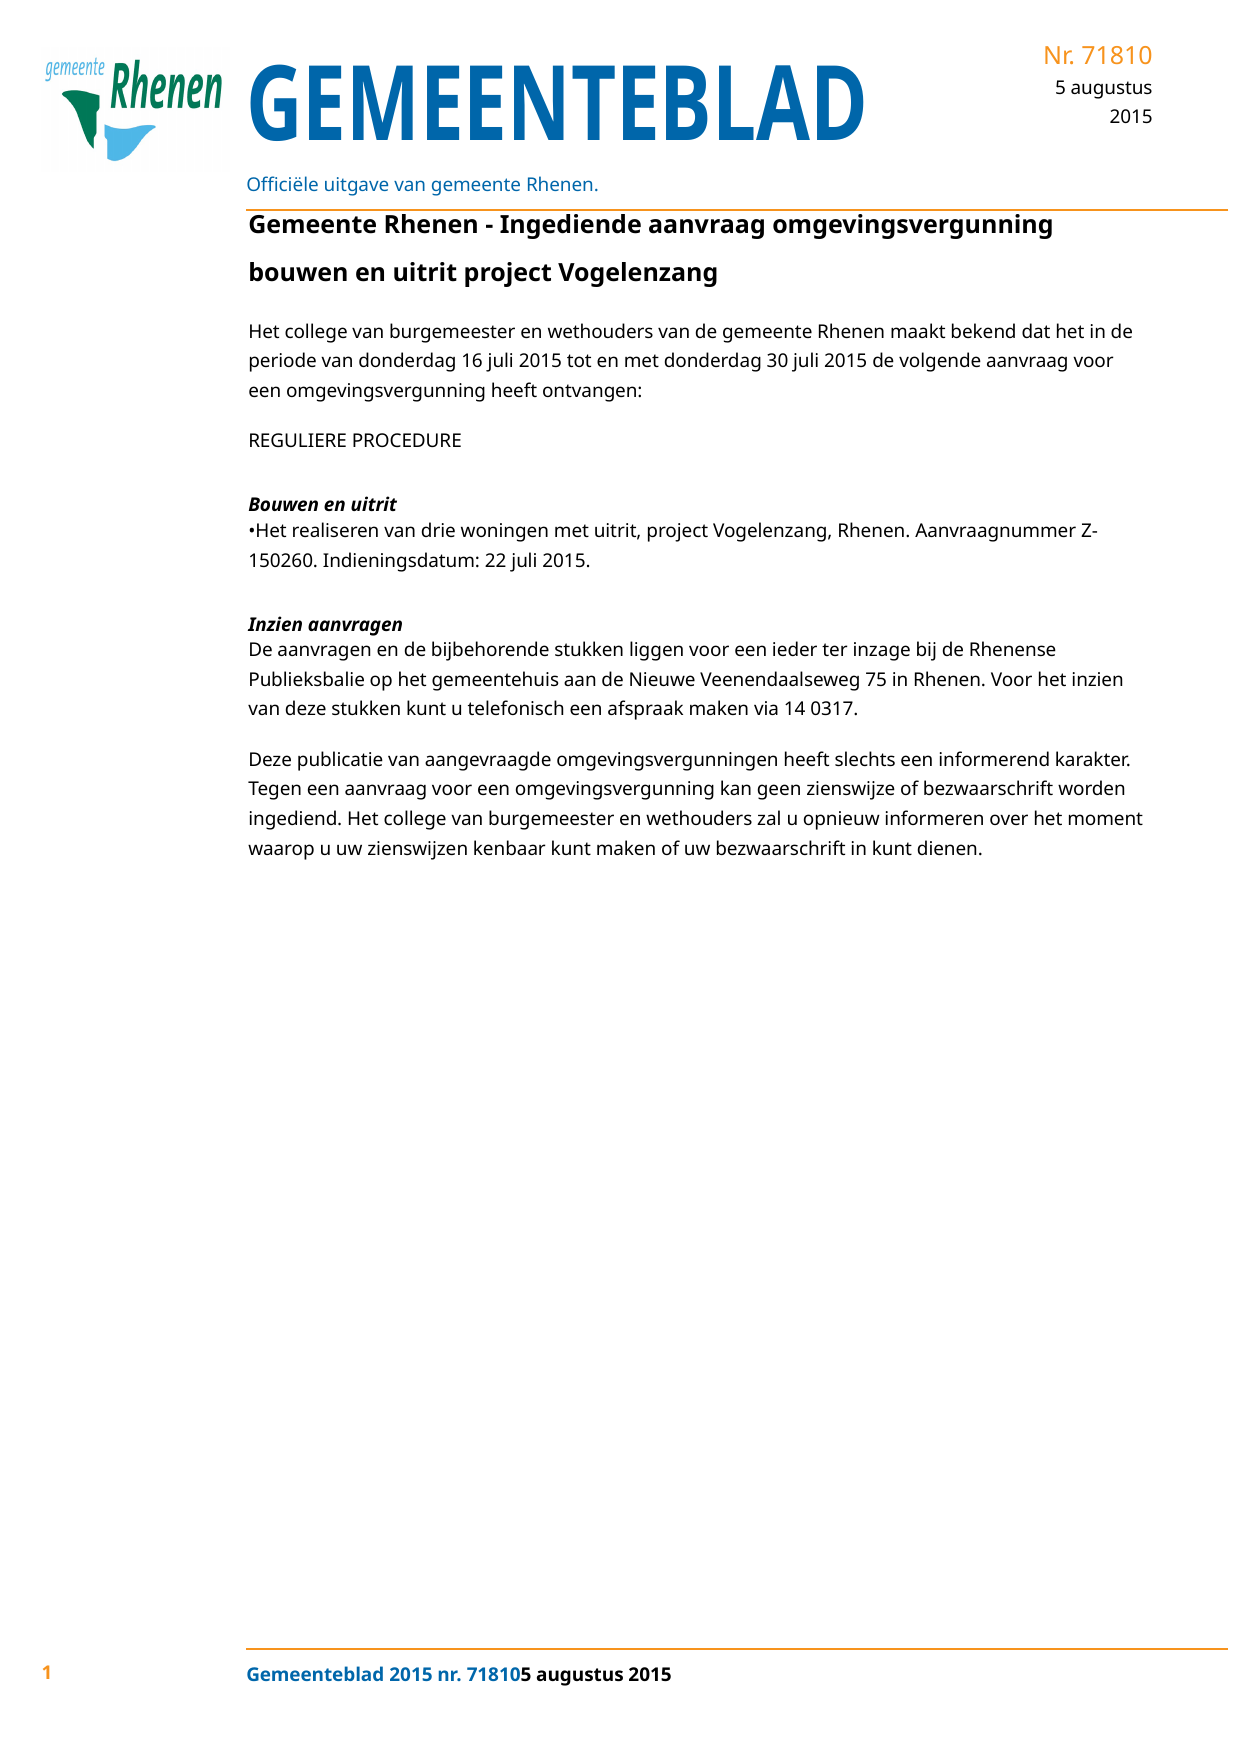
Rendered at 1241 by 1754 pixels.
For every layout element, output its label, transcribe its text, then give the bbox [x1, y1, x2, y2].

text Het college van burgemeester en wethouders van de gemeente Rhenen maakt bekend dat het in de periode van donderdag 16 juli 2015 tot en met donderdag 30 juli 2015 de volgende aanvraag voor een omgevingsvergunning heeft ontvangen: [248, 318, 1152, 403]
text De aanvragen en de bijbehorende stukken liggen voor een ieder ter inzage bij de Rhenense Publieksbalie op het gemeentehuis aan de Nieuwe Veenendaalseweg 75 in Rhenen. Voor het inzien van deze stukken kunt u telefonisch een afspraak maken via 14 0317. [248, 636, 1152, 721]
text Deze publicatie van aangevraagde omgevingsvergunningen heeft slechts een informerend karakter. Tegen een aanvraag voor een omgevingsvergunning kan geen zienswijze of bezwaarschrift worden ingediend. Het college van burgemeester en wethouders zal u opnieuw informeren over het moment waarop u uw zienswijzen kenbaar kunt maken of uw bezwaarschrift in kunt dienen. [248, 746, 1152, 861]
text Inzien aanvragen [248, 611, 1152, 636]
text Bouwen en uitrit [248, 491, 1152, 517]
text REGULIERE PROCEDURE [248, 427, 1152, 453]
picture [41, 47, 231, 172]
text Gemeente Rhenen - Ingediende aanvraag omgevingsvergunning bouwen en uitrit project Vogelenzang [248, 211, 1152, 288]
text •Het realiseren van drie woningen met uitrit, project Vogelenzang, Rhenen. Aanvraagnummer Z-150260. Indieningsdatum: 22 juli 2015. [248, 517, 1152, 572]
